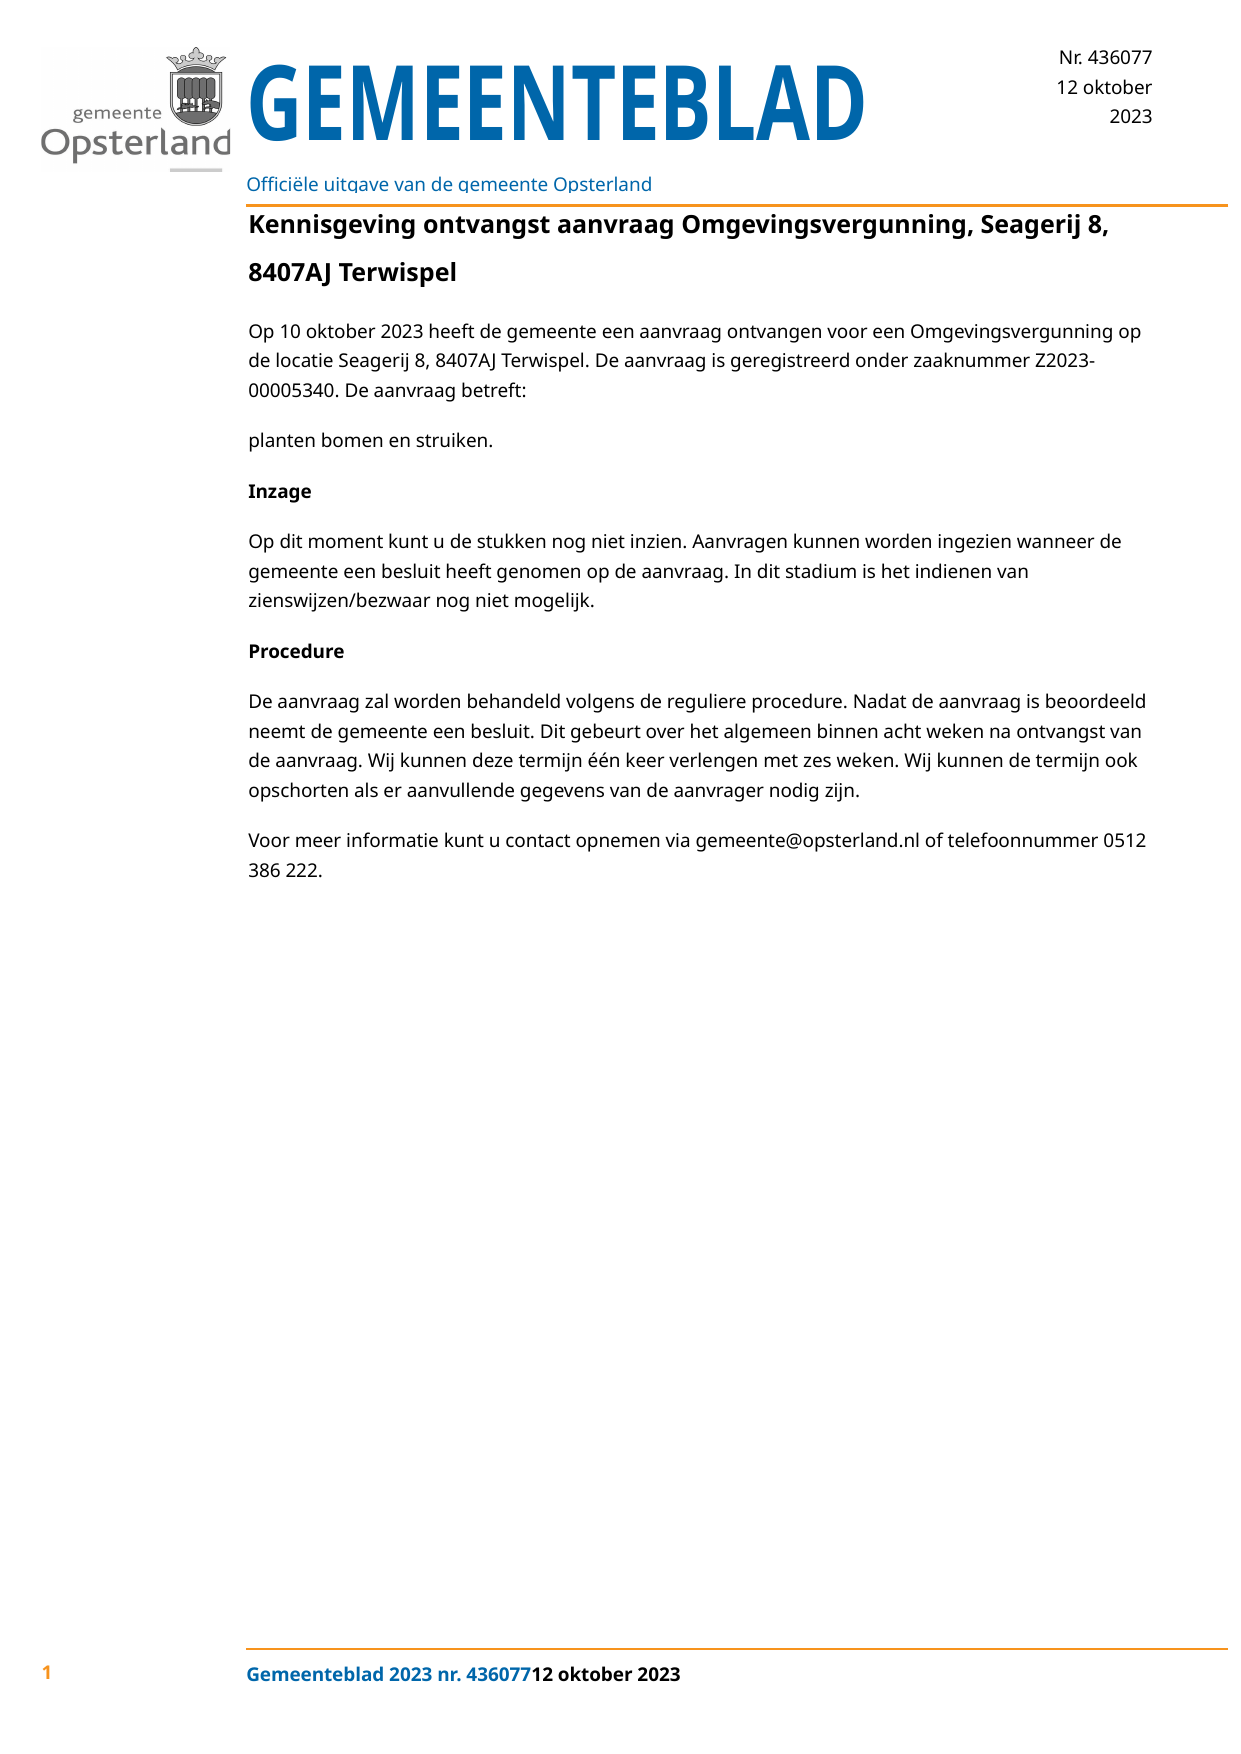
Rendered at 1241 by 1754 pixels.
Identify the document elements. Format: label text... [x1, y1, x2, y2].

text Kennisgeving ontvangst aanvraag Omgevingsvergunning, Seagerij 8, 8407AJ Terwispel [248, 207, 1152, 288]
text planten bomen en struiken. [248, 427, 1152, 453]
text Inzage [248, 478, 1152, 504]
text Op 10 oktober 2023 heeft de gemeente een aanvraag ontvangen voor een Omgevingsvergunning op de locatie Seagerij 8, 8407AJ Terwispel. De aanvraag is geregistreerd onder zaaknummer Z2023-00005340. De aanvraag betreft: [248, 318, 1152, 403]
text Procedure [248, 638, 1152, 664]
picture [41, 47, 231, 172]
text Voor meer informatie kunt u contact opnemen via gemeente@opsterland.nl of telefoonnummer 0512 386 222. [248, 827, 1152, 883]
text Op dit moment kunt u de stukken nog niet inzien. Aanvragen kunnen worden ingezien wanneer de gemeente een besluit heeft genomen op de aanvraag. In dit stadium is het indienen van zienswijzen/bezwaar nog niet mogelijk. [248, 528, 1152, 613]
text De aanvraag zal worden behandeld volgens de reguliere procedure. Nadat de aanvraag is beoordeeld neemt de gemeente een besluit. Dit gebeurt over het algemeen binnen acht weken na ontvangst van de aanvraag. Wij kunnen deze termijn één keer verlengen met zes weken. Wij kunnen de termijn ook opschorten als er aanvullende gegevens van de aanvrager nodig zijn. [248, 688, 1152, 803]
